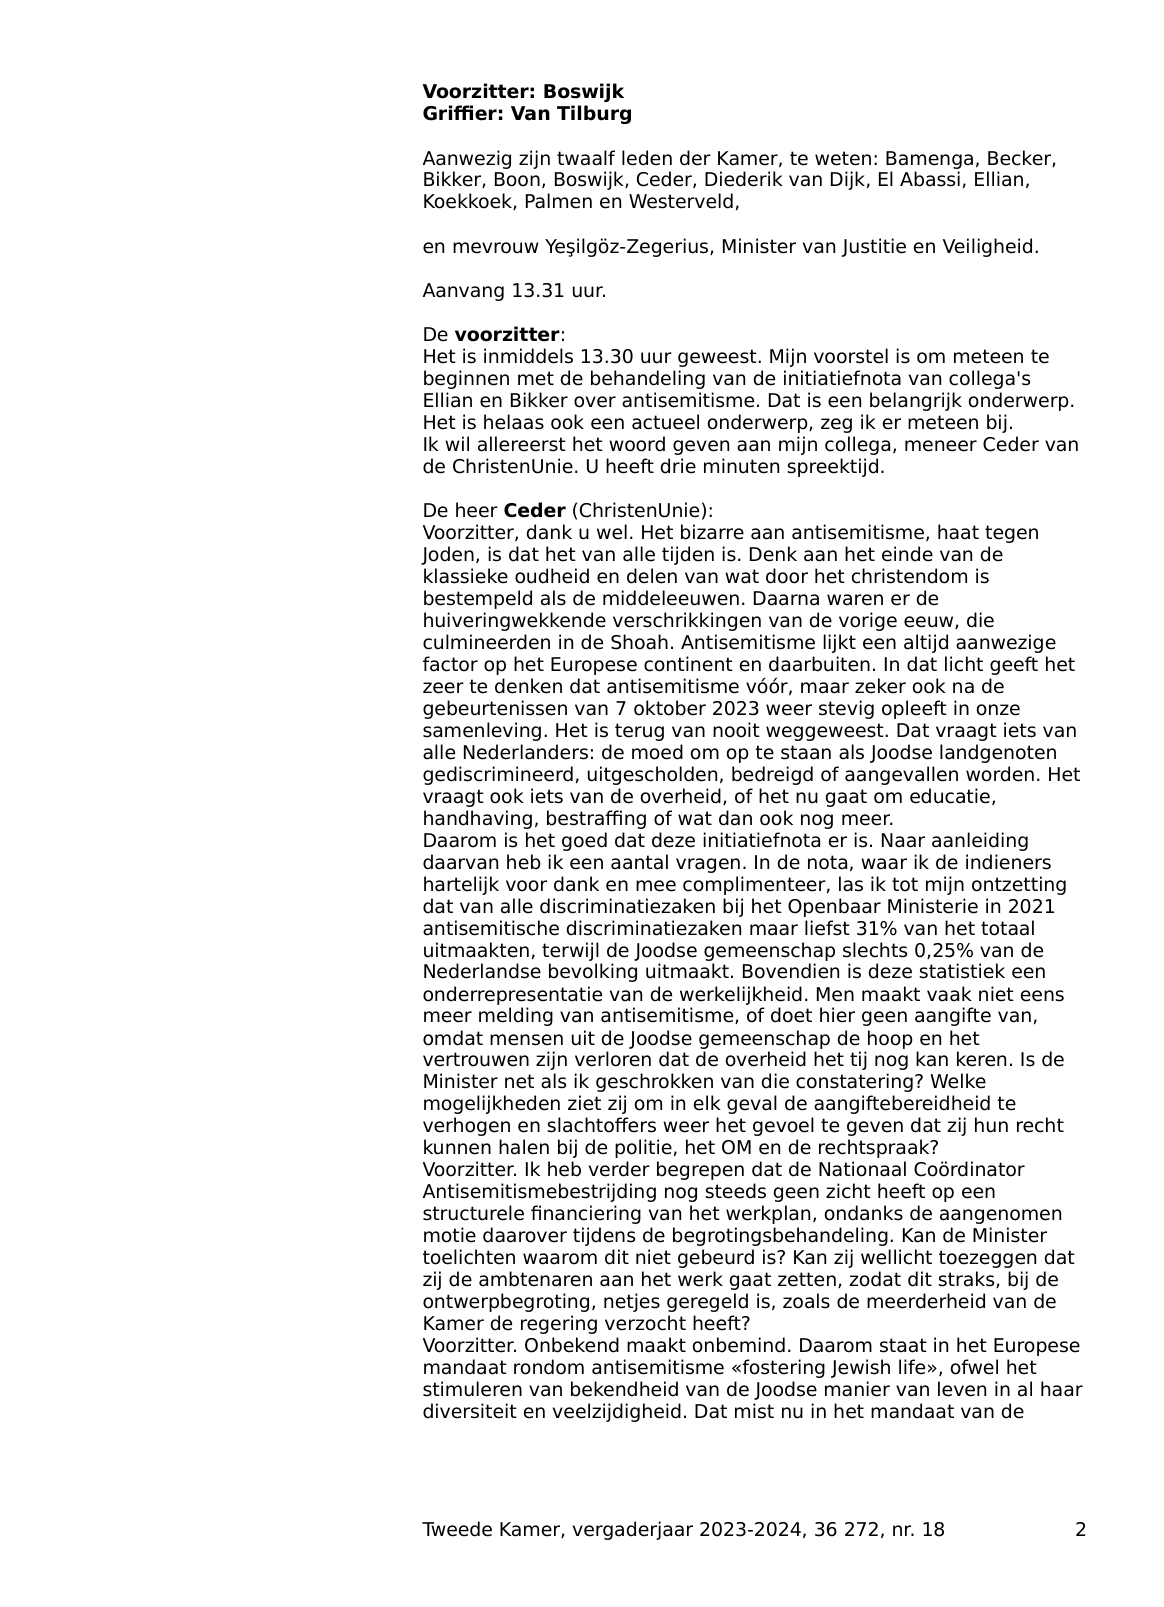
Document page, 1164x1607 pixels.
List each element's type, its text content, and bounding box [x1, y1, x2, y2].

text Voorzitter, dank u wel. Het bizarre aan antisemitisme, haat tegen Joden, is dat het van alle tijden is. Denk aan het einde van de klassieke oudheid en delen van wat door het christendom is bestempeld als de middeleeuwen. Daarna waren er de huiveringwekkende verschrikkingen van de vorige eeuw, die culmineerden in de Shoah. Antisemitisme lijkt een altijd aanwezige factor op het Europese continent en daarbuiten. In dat licht geeft het zeer te denken dat antisemitisme vóór, maar zeker ook na de gebeurtenissen van 7 oktober 2023 weer stevig opleeft in onze samenleving. Het is terug van nooit weggeweest. Dat vraagt iets van alle Nederlanders: de moed om op te staan als Joodse landgenoten gediscrimineerd, uitgescholden, bedreigd of aangevallen worden. Het vraagt ook iets van de overheid, of het nu gaat om educatie, handhaving, bestraffing of wat dan ook nog meer. [422, 522, 1087, 829]
text Voorzitter: Boswijk [422, 81, 1087, 103]
text De voorzitter: [422, 324, 1087, 346]
text Aanwezig zijn twaalf leden der Kamer, te weten: Bamenga, Becker, Bikker, Boon, Boswijk, Ceder, Diederik van Dijk, El Abassi, Ellian, Koekkoek, Palmen en Westerveld, [422, 147, 1087, 213]
text De heer Ceder (ChristenUnie): [422, 500, 1087, 522]
text Voorzitter. Ik heb verder begrepen dat de Nationaal Coördinator Antisemitismebestrijding nog steeds geen zicht heeft op een structurele financiering van het werkplan, ondanks de aangenomen motie daarover tijdens de begrotingsbehandeling. Kan de Minister toelichten waarom dit niet gebeurd is? Kan zij wellicht toezeggen dat zij de ambtenaren aan het werk gaat zetten, zodat dit straks, bij de ontwerpbegroting, netjes geregeld is, zoals de meerderheid van de Kamer de regering verzocht heeft? [422, 1159, 1087, 1335]
text Ik wil allereerst het woord geven aan mijn collega, meneer Ceder van de ChristenUnie. U heeft drie minuten spreektijd. [422, 434, 1087, 478]
text Griffier: Van Tilburg [422, 103, 1087, 125]
text Het is inmiddels 13.30 uur geweest. Mijn voorstel is om meteen te beginnen met de behandeling van de initiatiefnota van collega's Ellian en Bikker over antisemitisme. Dat is een belangrijk onderwerp. Het is helaas ook een actueel onderwerp, zeg ik er meteen bij. [422, 346, 1087, 434]
text Aanvang 13.31 uur. [422, 280, 1087, 302]
text Daarom is het goed dat deze initiatiefnota er is. Naar aanleiding daarvan heb ik een aantal vragen. In de nota, waar ik de indieners hartelijk voor dank en mee complimenteer, las ik tot mijn ontzetting dat van alle discriminatiezaken bij het Openbaar Ministerie in 2021 antisemitische discriminatiezaken maar liefst 31% van het totaal uitmaakten, terwijl de Joodse gemeenschap slechts 0,25% van de Nederlandse bevolking uitmaakt. Bovendien is deze statistiek een onderrepresentatie van de werkelijkheid. Men maakt vaak niet eens meer melding van antisemitisme, of doet hier geen aangifte van, omdat mensen uit de Joodse gemeenschap de hoop en het vertrouwen zijn verloren dat de overheid het tij nog kan keren. Is de Minister net als ik geschrokken van die constatering? Welke mogelijkheden ziet zij om in elk geval de aangiftebereidheid te verhogen en slachtoffers weer het gevoel te geven dat zij hun recht kunnen halen bij de politie, het OM en de rechtspraak? [422, 829, 1087, 1159]
text Voorzitter. Onbekend maakt onbemind. Daarom staat in het Europese mandaat rondom antisemitisme «fostering Jewish life», ofwel het stimuleren van bekendheid van de Joodse manier van leven in al haar diversiteit en veelzijdigheid. Dat mist nu in het mandaat van de [422, 1335, 1087, 1423]
text en mevrouw Yeşilgöz-Zegerius, Minister van Justitie en Veiligheid. [422, 236, 1087, 257]
